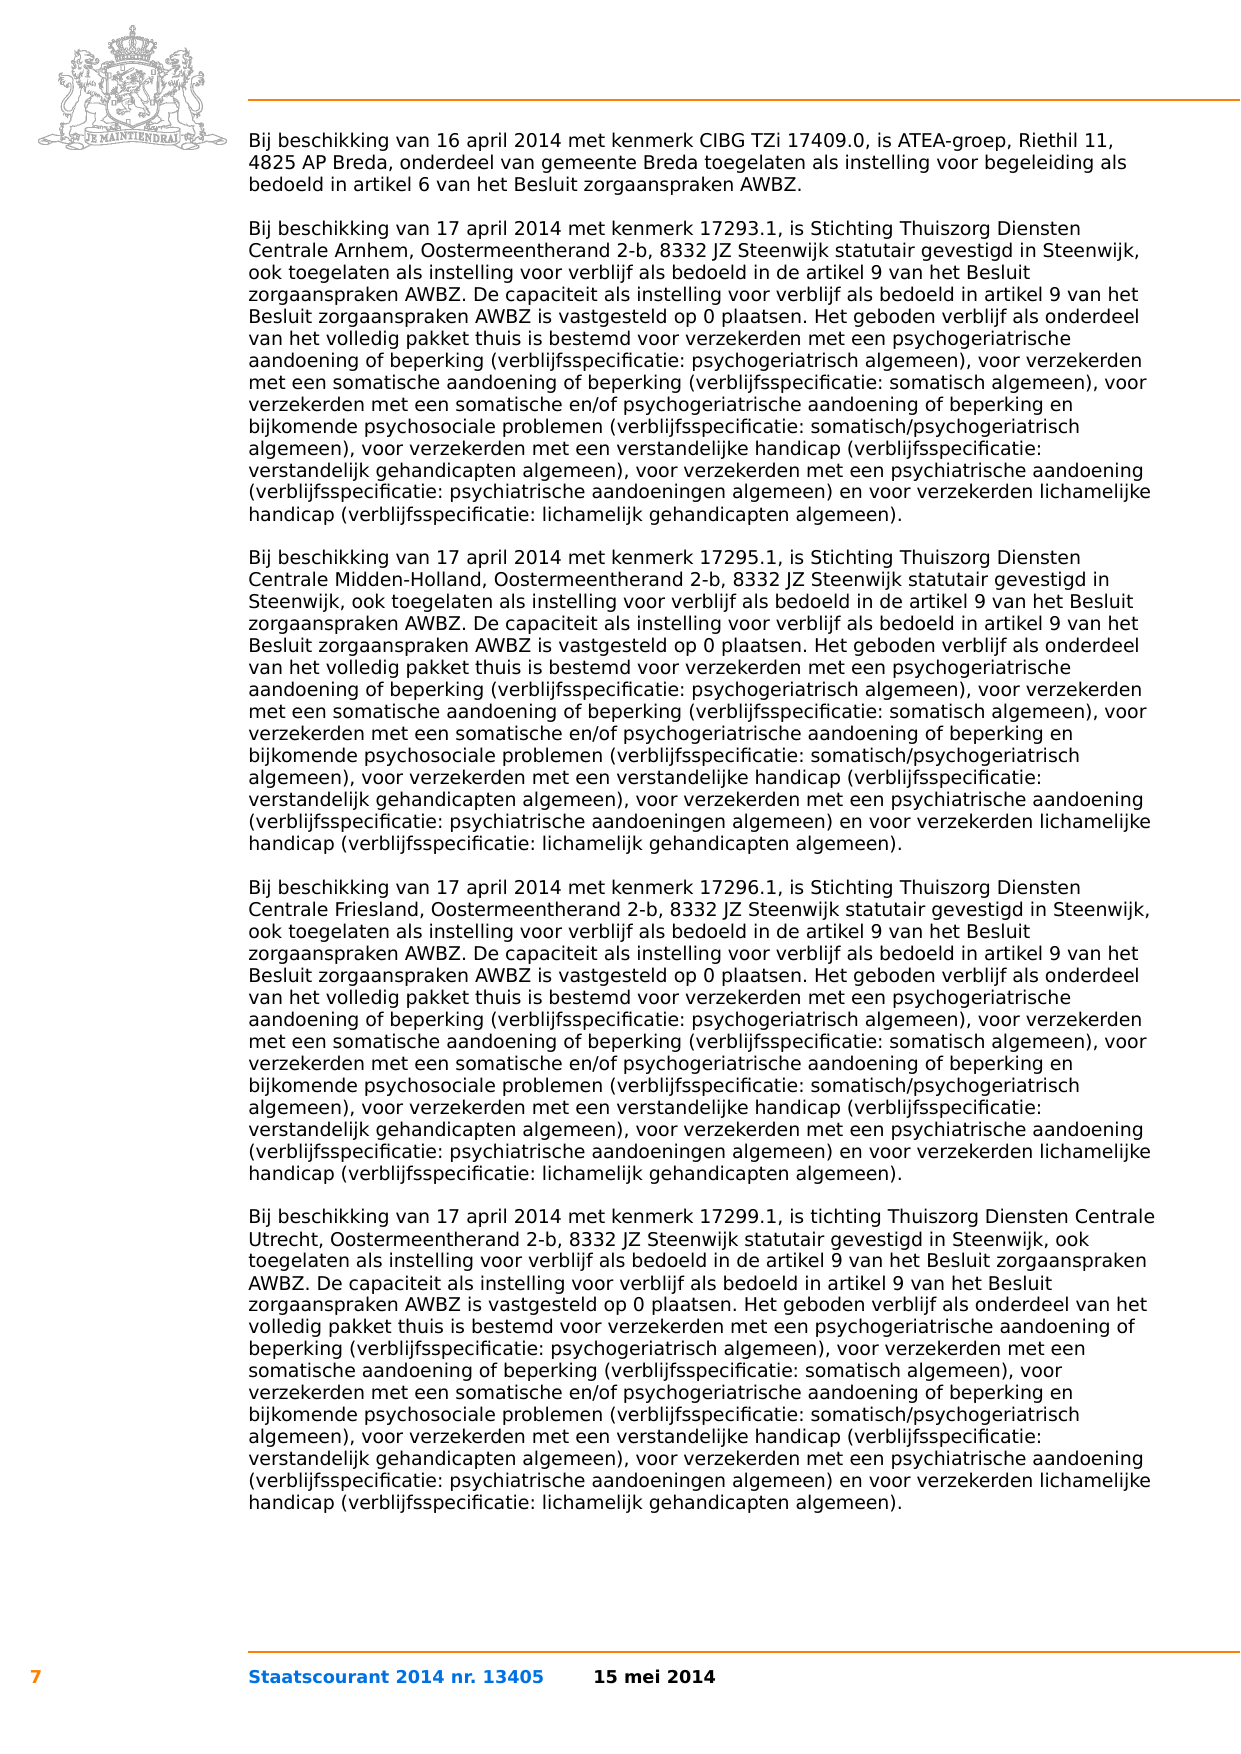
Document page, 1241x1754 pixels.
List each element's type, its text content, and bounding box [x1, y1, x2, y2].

text Bij beschikking van 17 april 2014 met kenmerk 17296.1, is Stichting Thuiszorg Diensten Centrale Friesland, Oostermeentherand 2-b, 8332 JZ Steenwijk statutair gevestigd in Steenwijk, ook toegelaten als instelling voor verblijf als bedoeld in de artikel 9 van het Besluit zorgaanspraken AWBZ. De capaciteit als instelling voor verblijf als bedoeld in artikel 9 van het Besluit zorgaanspraken AWBZ is vastgesteld op 0 plaatsen. Het geboden verblijf als onderdeel van het volledig pakket thuis is bestemd voor verzekerden met een psychogeriatrische aandoening of beperking (verblijfsspecificatie: psychogeriatrisch algemeen), voor verzekerden met een somatische aandoening of beperking (verblijfsspecificatie: somatisch algemeen), voor verzekerden met een somatische en/of psychogeriatrische aandoening of beperking en bijkomende psychosociale problemen (verblijfsspecificatie: somatisch/psychogeriatrisch algemeen), voor verzekerden met een verstandelijke handicap (verblijfsspecificatie: verstandelijk gehandicapten algemeen), voor verzekerden met een psychiatrische aandoening (verblijfsspecificatie: psychiatrische aandoeningen algemeen) en voor verzekerden lichamelijke handicap (verblijfsspecificatie: lichamelijk gehandicapten algemeen). [248, 877, 1163, 1184]
picture [38, 25, 227, 150]
text Bij beschikking van 16 april 2014 met kenmerk CIBG TZi 17409.0, is ATEA-groep, Riethil 11, 4825 AP Breda, onderdeel van gemeente Breda toegelaten als instelling voor begeleiding als bedoeld in artikel 6 van het Besluit zorgaanspraken AWBZ. [248, 130, 1163, 196]
text Bij beschikking van 17 april 2014 met kenmerk 17295.1, is Stichting Thuiszorg Diensten Centrale Midden-Holland, Oostermeentherand 2-b, 8332 JZ Steenwijk statutair gevestigd in Steenwijk, ook toegelaten als instelling voor verblijf als bedoeld in de artikel 9 van het Besluit zorgaanspraken AWBZ. De capaciteit als instelling voor verblijf als bedoeld in artikel 9 van het Besluit zorgaanspraken AWBZ is vastgesteld op 0 plaatsen. Het geboden verblijf als onderdeel van het volledig pakket thuis is bestemd voor verzekerden met een psychogeriatrische aandoening of beperking (verblijfsspecificatie: psychogeriatrisch algemeen), voor verzekerden met een somatische aandoening of beperking (verblijfsspecificatie: somatisch algemeen), voor verzekerden met een somatische en/of psychogeriatrische aandoening of beperking en bijkomende psychosociale problemen (verblijfsspecificatie: somatisch/psychogeriatrisch algemeen), voor verzekerden met een verstandelijke handicap (verblijfsspecificatie: verstandelijk gehandicapten algemeen), voor verzekerden met een psychiatrische aandoening (verblijfsspecificatie: psychiatrische aandoeningen algemeen) en voor verzekerden lichamelijke handicap (verblijfsspecificatie: lichamelijk gehandicapten algemeen). [248, 547, 1163, 855]
text Bij beschikking van 17 april 2014 met kenmerk 17293.1, is Stichting Thuiszorg Diensten Centrale Arnhem, Oostermeentherand 2-b, 8332 JZ Steenwijk statutair gevestigd in Steenwijk, ook toegelaten als instelling voor verblijf als bedoeld in de artikel 9 van het Besluit zorgaanspraken AWBZ. De capaciteit als instelling voor verblijf als bedoeld in artikel 9 van het Besluit zorgaanspraken AWBZ is vastgesteld op 0 plaatsen. Het geboden verblijf als onderdeel van het volledig pakket thuis is bestemd voor verzekerden met een psychogeriatrische aandoening of beperking (verblijfsspecificatie: psychogeriatrisch algemeen), voor verzekerden met een somatische aandoening of beperking (verblijfsspecificatie: somatisch algemeen), voor verzekerden met een somatische en/of psychogeriatrische aandoening of beperking en bijkomende psychosociale problemen (verblijfsspecificatie: somatisch/psychogeriatrisch algemeen), voor verzekerden met een verstandelijke handicap (verblijfsspecificatie: verstandelijk gehandicapten algemeen), voor verzekerden met een psychiatrische aandoening (verblijfsspecificatie: psychiatrische aandoeningen algemeen) en voor verzekerden lichamelijke handicap (verblijfsspecificatie: lichamelijk gehandicapten algemeen). [248, 218, 1163, 525]
text Bij beschikking van 17 april 2014 met kenmerk 17299.1, is tichting Thuiszorg Diensten Centrale Utrecht, Oostermeentherand 2-b, 8332 JZ Steenwijk statutair gevestigd in Steenwijk, ook toegelaten als instelling voor verblijf als bedoeld in de artikel 9 van het Besluit zorgaanspraken AWBZ. De capaciteit als instelling voor verblijf als bedoeld in artikel 9 van het Besluit zorgaanspraken AWBZ is vastgesteld op 0 plaatsen. Het geboden verblijf als onderdeel van het volledig pakket thuis is bestemd voor verzekerden met een psychogeriatrische aandoening of beperking (verblijfsspecificatie: psychogeriatrisch algemeen), voor verzekerden met een somatische aandoening of beperking (verblijfsspecificatie: somatisch algemeen), voor verzekerden met een somatische en/of psychogeriatrische aandoening of beperking en bijkomende psychosociale problemen (verblijfsspecificatie: somatisch/psychogeriatrisch algemeen), voor verzekerden met een verstandelijke handicap (verblijfsspecificatie: verstandelijk gehandicapten algemeen), voor verzekerden met een psychiatrische aandoening (verblijfsspecificatie: psychiatrische aandoeningen algemeen) en voor verzekerden lichamelijke handicap (verblijfsspecificatie: lichamelijk gehandicapten algemeen). [248, 1206, 1163, 1514]
